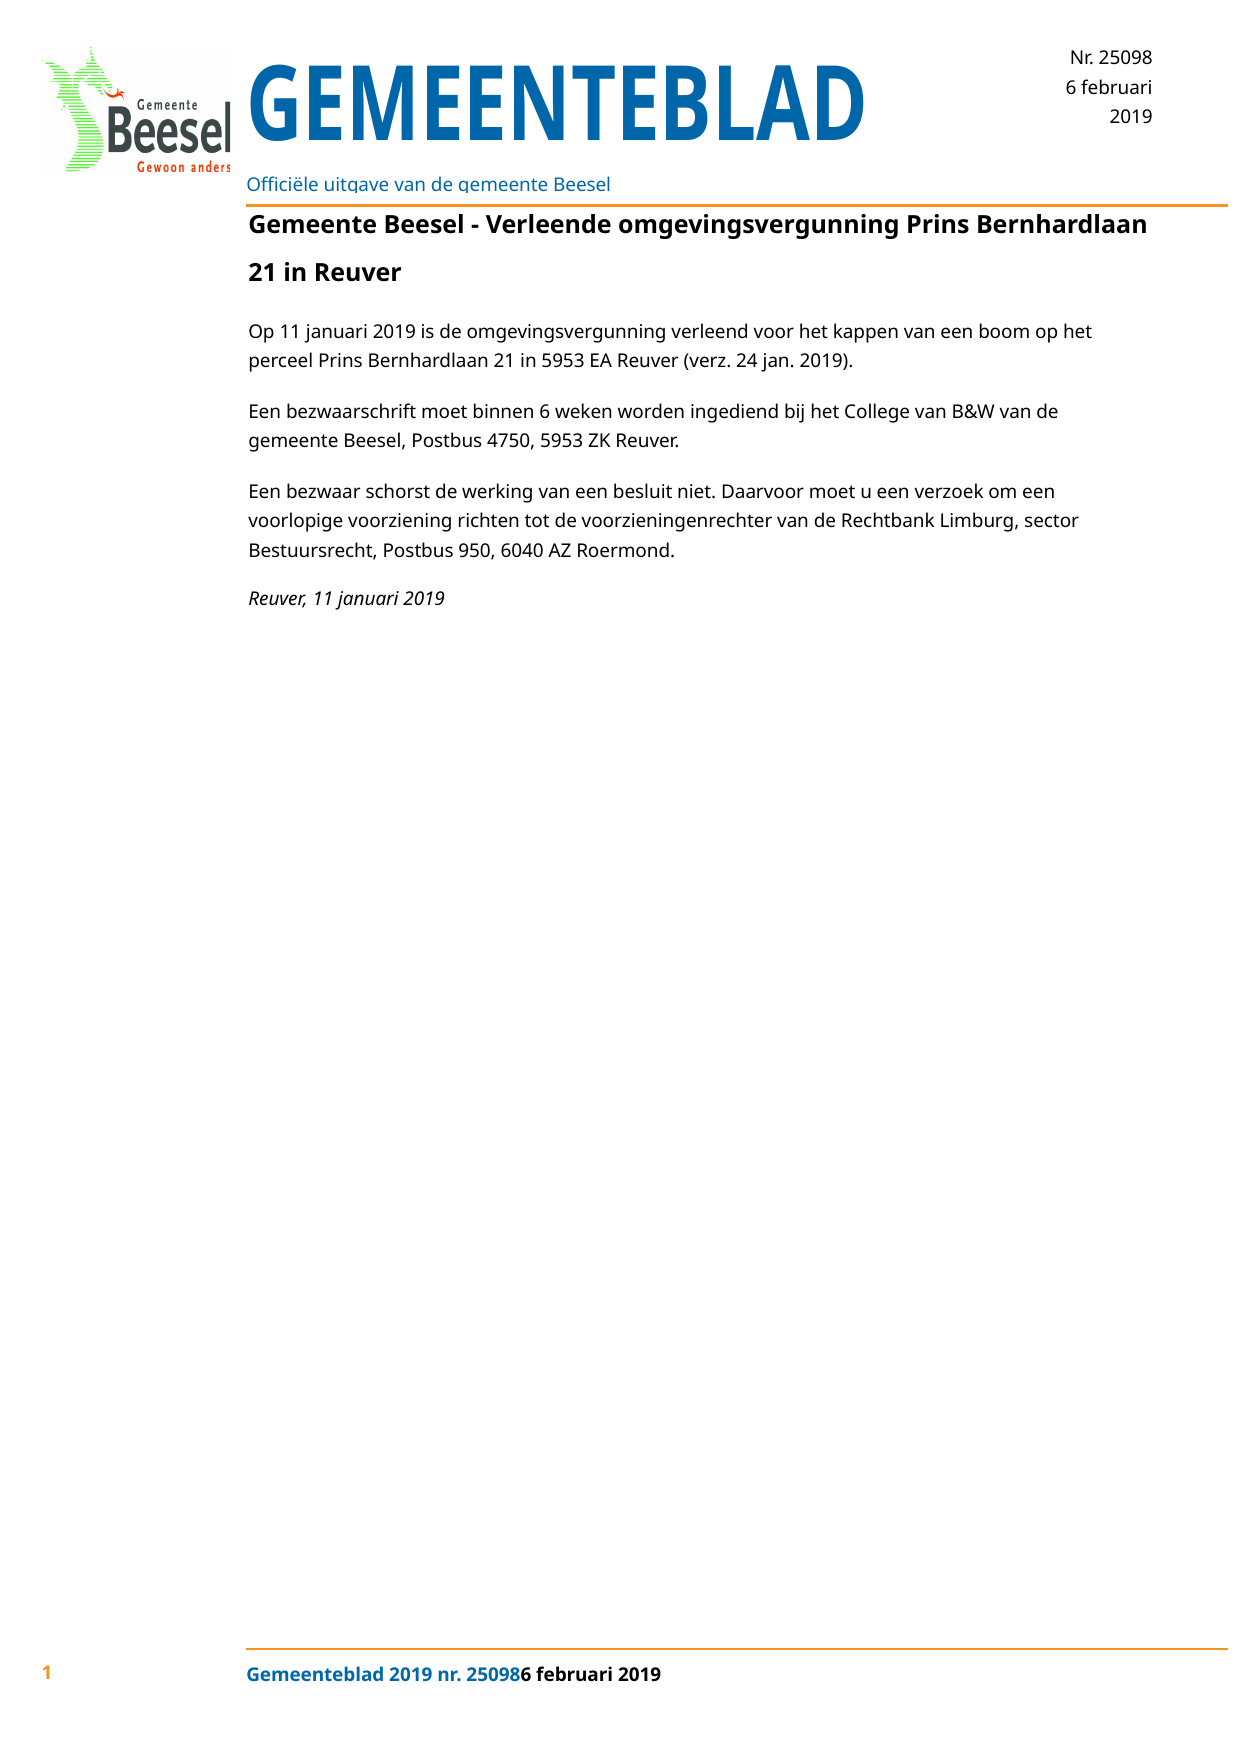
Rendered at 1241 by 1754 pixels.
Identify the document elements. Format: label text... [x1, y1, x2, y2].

text Een bezwaarschrift moet binnen 6 weken worden ingediend bij het College van B&W van de gemeente Beesel, Postbus 4750, 5953 ZK Reuver. [248, 398, 1152, 453]
picture [41, 47, 231, 172]
text Gemeente Beesel - Verleende omgevingsvergunning Prins Bernhardlaan 21 in Reuver [248, 207, 1152, 288]
text Een bezwaar schorst de werking van een besluit niet. Daarvoor moet u een verzoek om een voorlopige voorziening richten tot de voorzieningenrechter van de Rechtbank Limburg, sector Bestuursrecht, Postbus 950, 6040 AZ Roermond. [248, 478, 1152, 563]
text Op 11 januari 2019 is de omgevingsvergunning verleend voor het kappen van een boom op het perceel Prins Bernhardlaan 21 in 5953 EA Reuver (verz. 24 jan. 2019). [248, 318, 1152, 373]
text Reuver, 11 januari 2019 [248, 585, 1152, 611]
